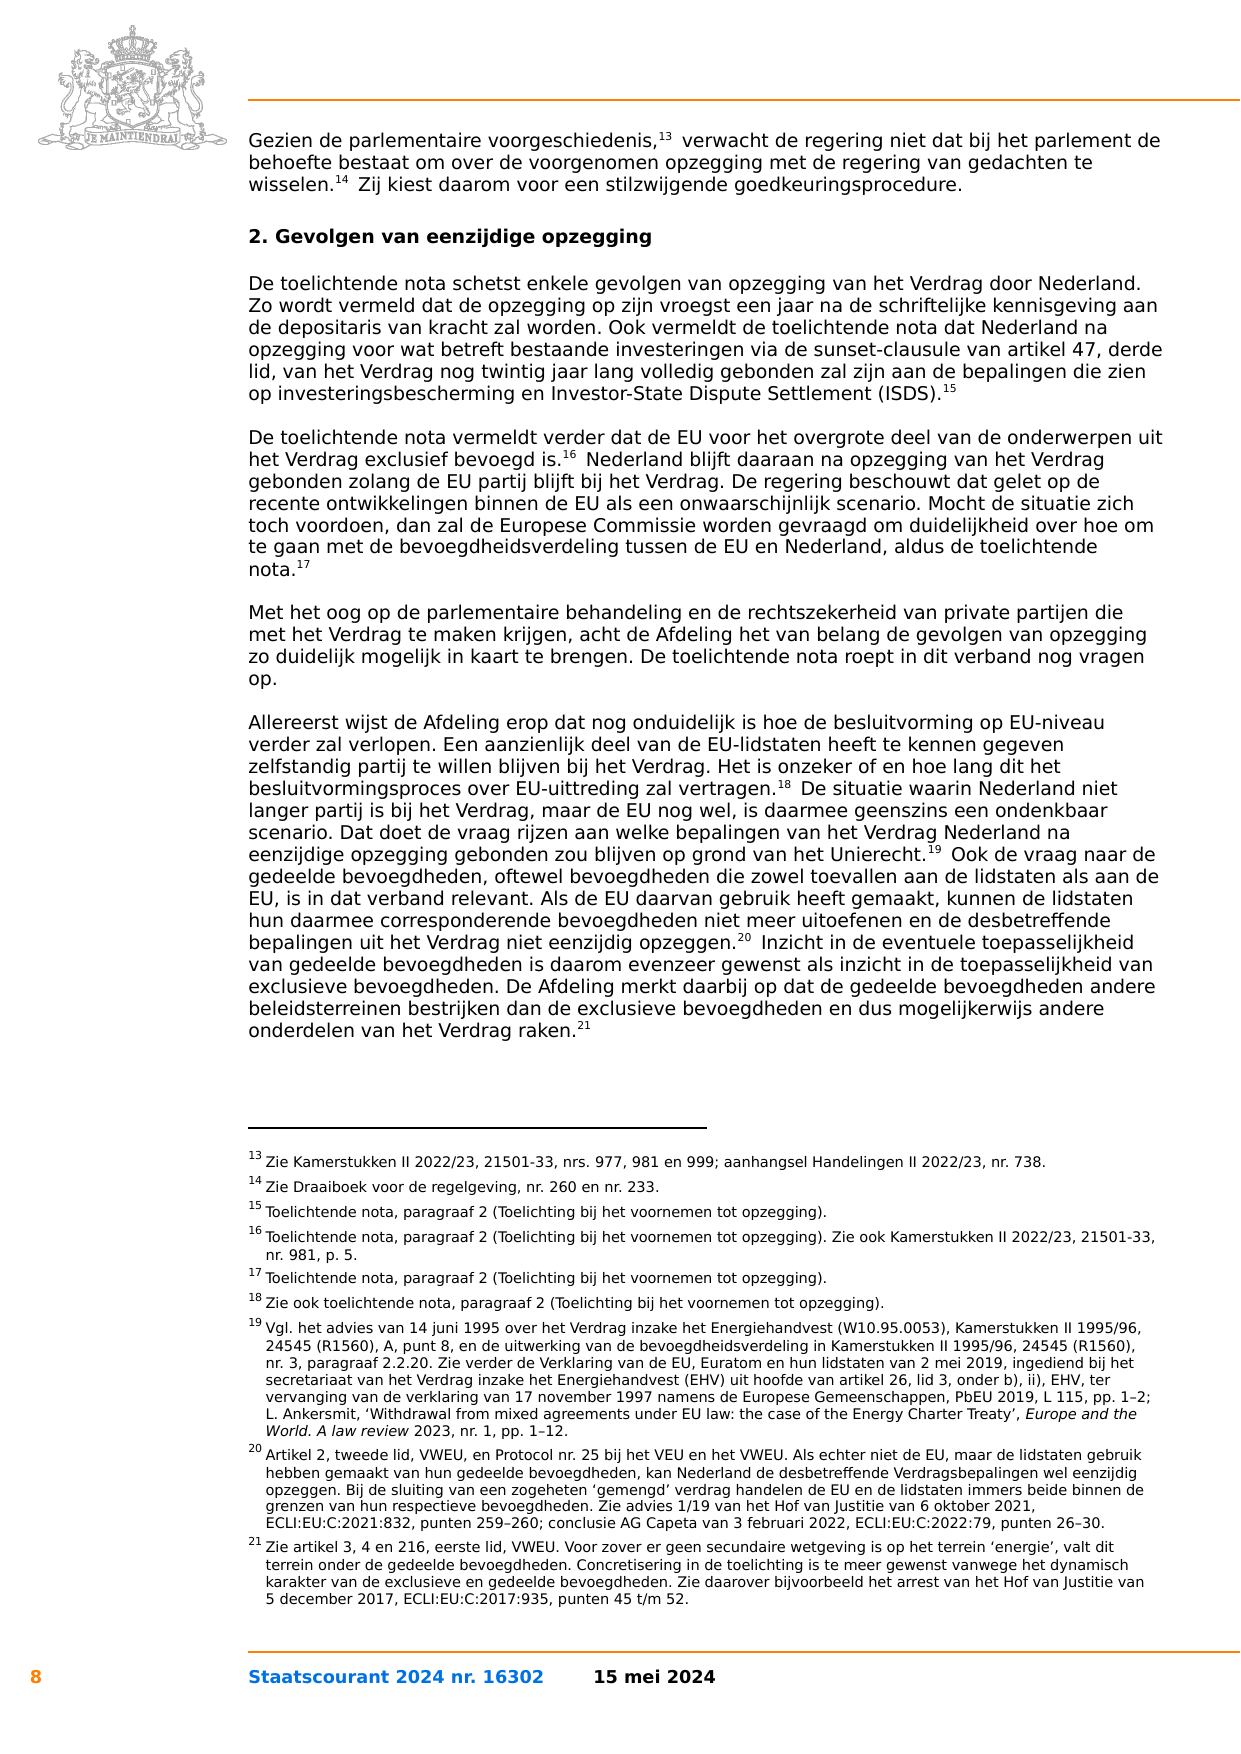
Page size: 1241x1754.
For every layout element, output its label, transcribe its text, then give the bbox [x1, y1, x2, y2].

text Allereerst wijst de Afdeling erop dat nog onduidelijk is hoe de besluitvorming op EU-niveau verder zal verlopen. Een aanzienlijk deel van de EU-lidstaten heeft te kennen gegeven zelfstandig partij te willen blijven bij het Verdrag. Het is onzeker of en hoe lang dit het besluitvormingsproces over EU-uittreding zal vertragen. De situatie waarin Nederland niet langer partij is bij het Verdrag, maar de EU nog wel, is daarmee geenszins een ondenkbaar scenario. Dat doet de vraag rijzen aan welke bepalingen van het Verdrag Nederland na eenzijdige opzegging gebonden zou blijven op grond van het Unierecht. Ook de vraag naar de gedeelde bevoegdheden, oftewel bevoegdheden die zowel toevallen aan de lidstaten als aan de EU, is in dat verband relevant. Als de EU daarvan gebruik heeft gemaakt, kunnen de lidstaten hun daarmee corresponderende bevoegdheden niet meer uitoefenen en de desbetreffende bepalingen uit het Verdrag niet eenzijdig opzeggen. Inzicht in de eventuele toepasselijkheid van gedeelde bevoegdheden is daarom evenzeer gewenst als inzicht in de toepasselijkheid van exclusieve bevoegdheden. De Afdeling merkt daarbij op dat de gedeelde bevoegdheden andere beleidsterreinen bestrijken dan de exclusieve bevoegdheden en dus mogelijkerwijs andere onderdelen van het Verdrag raken. [248, 712, 1163, 1042]
text Gezien de parlementaire voorgeschiedenis, verwacht de regering niet dat bij het parlement de behoefte bestaat om over de voorgenomen opzegging met de regering van gedachten te wisselen. Zij kiest daarom voor een stilzwijgende goedkeuringsprocedure. [248, 130, 1163, 196]
text Zie artikel 3, 4 en 216, eerste lid, VWEU. Voor zover er geen secundaire wetgeving is op het terrein ‘energie’, valt dit terrein onder de gedeelde bevoegdheden. Concretisering in de toelichting is te meer gewenst vanwege het dynamisch karakter van de exclusieve en gedeelde bevoegdheden. Zie daarover bijvoorbeeld het arrest van het Hof van Justitie van 5 december 2017, ECLI:EU:C:2017:935, punten 45 t/m 52. [248, 1535, 1163, 1608]
text Artikel 2, tweede lid, VWEU, en Protocol nr. 25 bij het VEU en het VWEU. Als echter niet de EU, maar de lidstaten gebruik hebben gemaakt van hun gedeelde bevoegdheden, kan Nederland de desbetreffende Verdragsbepalingen wel eenzijdig opzeggen. Bij de sluiting van een zogeheten ‘gemengd’ verdrag handelen de EU en de lidstaten immers beide binnen de grenzen van hun respectieve bevoegdheden. Zie advies 1/19 van het Hof van Justitie van 6 oktober 2021, ECLI:EU:C:2021:832, punten 259–260; conclusie AG Capeta van 3 februari 2022, ECLI:EU:C:2022:79, punten 26–30. [248, 1443, 1163, 1532]
text Vgl. het advies van 14 juni 1995 over het Verdrag inzake het Energiehandvest (W10.95.0053), Kamerstukken II 1995/96, 24545 (R1560), A, punt 8, en de uitwerking van de bevoegdheidsverdeling in Kamerstukken II 1995/96, 24545 (R1560), nr. 3, paragraaf 2.2.20. Zie verder de Verklaring van de EU, Euratom en hun lidstaten van 2 mei 2019, ingediend bij het secretariaat van het Verdrag inzake het Energiehandvest (EHV) uit hoofde van artikel 26, lid 3, onder b), ii), EHV, ter vervanging van de verklaring van 17 november 1997 namens de Europese Gemeenschappen, PbEU 2019, L 115, pp. 1–2; L. Ankersmit, ‘Withdrawal from mixed agreements under EU law: the case of the Energy Charter Treaty’, Europe and the World. A law review 2023, nr. 1, pp. 1–12. [248, 1316, 1163, 1440]
text Zie Kamerstukken II 2022/23, 21501-33, nrs. 977, 981 en 999; aanhangsel Handelingen II 2022/23, nr. 738. [248, 1149, 1163, 1172]
text Toelichtende nota, paragraaf 2 (Toelichting bij het voornemen tot opzegging). Zie ook Kamerstukken II 2022/23, 21501-33, nr. 981, p. 5. [248, 1224, 1163, 1263]
text Toelichtende nota, paragraaf 2 (Toelichting bij het voornemen tot opzegging). [248, 1266, 1163, 1288]
subtitle 2. Gevolgen van eenzijdige opzegging [248, 226, 1163, 248]
picture [38, 25, 227, 150]
text De toelichtende nota vermeldt verder dat de EU voor het overgrote deel van de onderwerpen uit het Verdrag exclusief bevoegd is. Nederland blijft daaraan na opzegging van het Verdrag gebonden zolang de EU partij blijft bij het Verdrag. De regering beschouwt dat gelet op de recente ontwikkelingen binnen de EU als een onwaarschijnlijk scenario. Mocht de situatie zich toch voordoen, dan zal de Europese Commissie worden gevraagd om duidelijkheid over hoe om te gaan met de bevoegdheidsverdeling tussen de EU en Nederland, aldus de toelichtende nota. [248, 427, 1163, 580]
text Zie ook toelichtende nota, paragraaf 2 (Toelichting bij het voornemen tot opzegging). [248, 1291, 1163, 1313]
text Zie Draaiboek voor de regelgeving, nr. 260 en nr. 233. [248, 1174, 1163, 1197]
text Toelichtende nota, paragraaf 2 (Toelichting bij het voornemen tot opzegging). [248, 1199, 1163, 1222]
text Met het oog op de parlementaire behandeling en de rechtszekerheid van private partijen die met het Verdrag te maken krijgen, acht de Afdeling het van belang de gevolgen van opzegging zo duidelijk mogelijk in kaart te brengen. De toelichtende nota roept in dit verband nog vragen op. [248, 602, 1163, 690]
text De toelichtende nota schetst enkele gevolgen van opzegging van het Verdrag door Nederland. Zo wordt vermeld dat de opzegging op zijn vroegst een jaar na de schriftelijke kennisgeving aan de depositaris van kracht zal worden. Ook vermeldt de toelichtende nota dat Nederland na opzegging voor wat betreft bestaande investeringen via de sunset-clausule van artikel 47, derde lid, van het Verdrag nog twintig jaar lang volledig gebonden zal zijn aan de bepalingen die zien op investeringsbescherming en Investor-State Dispute Settlement (ISDS). [248, 273, 1163, 405]
